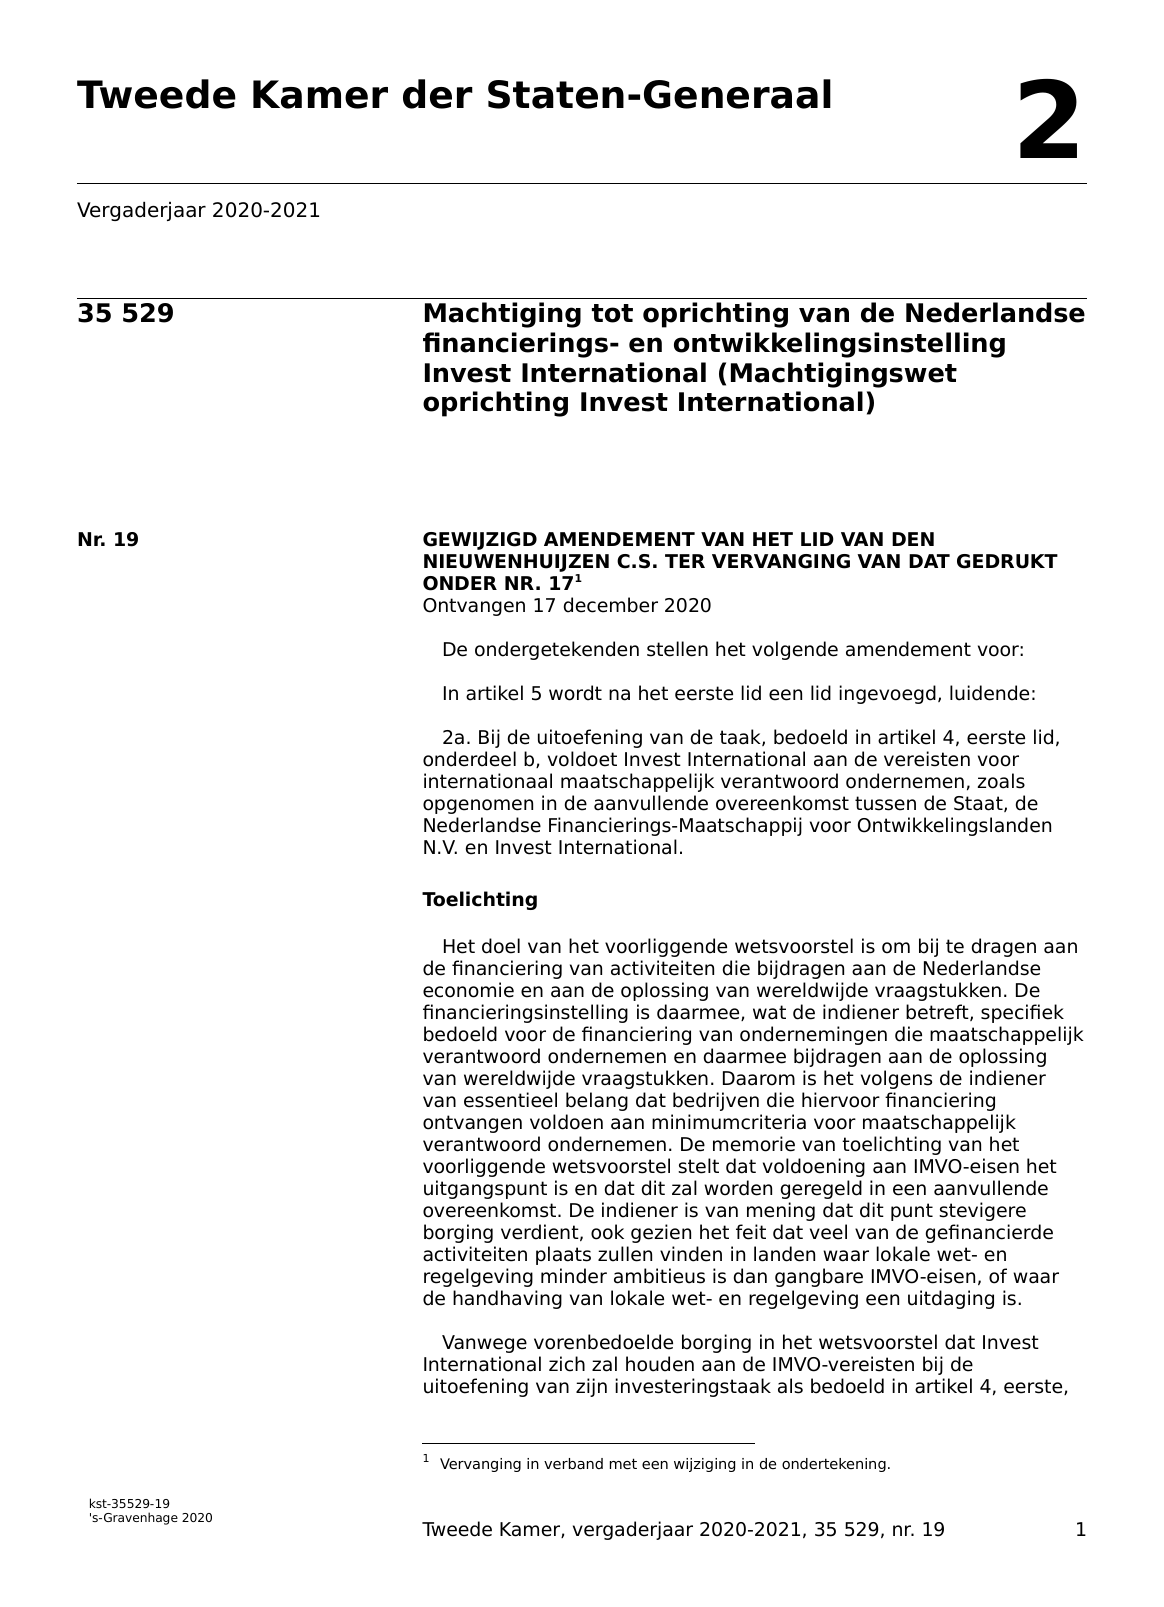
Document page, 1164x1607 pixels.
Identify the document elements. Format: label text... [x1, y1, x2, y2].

text Het doel van het voorliggende wetsvoorstel is om bij te dragen aan de financiering van activiteiten die bijdragen aan de Nederlandse economie en aan de oplossing van wereldwijde vraagstukken. De financieringsinstelling is daarmee, wat de indiener betreft, specifiek bedoeld voor de financiering van ondernemingen die maatschappelijk verantwoord ondernemen en daarmee bijdragen aan de oplossing van wereldwijde vraagstukken. Daarom is het volgens de indiener van essentieel belang dat bedrijven die hiervoor financiering ontvangen voldoen aan minimumcriteria voor maatschappelijk verantwoord ondernemen. De memorie van toelichting van het voorliggende wetsvoorstel stelt dat voldoening aan IMVO-eisen het uitgangspunt is en dat dit zal worden geregeld in een aanvullende overeenkomst. De indiener is van mening dat dit punt stevigere borging verdient, ook gezien het feit dat veel van de gefinancierde activiteiten plaats zullen vinden in landen waar lokale wet- en regelgeving minder ambitieus is dan gangbare IMVO-eisen, of waar de handhaving van lokale wet- en regelgeving een uitdaging is. [422, 936, 1087, 1310]
text Vervanging in verband met een wijziging in de ondertekening. [422, 1452, 1087, 1474]
table_header 2 [886, 59, 1087, 183]
text Vanwege vorenbedoelde borging in het wetsvoorstel dat Invest International zich zal houden aan de IMVO-vereisten bij de uitoefening van zijn investeringstaak als bedoeld in artikel 4, eerste, [422, 1332, 1087, 1398]
subtitle 35 529 Machtiging tot oprichting van de Nederlandse financierings- en ontwikkelingsinstelling Invest International (Machtigingswet oprichting Invest International) [77, 299, 1087, 418]
text 's-Gravenhage 2020 [88, 1511, 323, 1525]
subtitle Nr. 19 GEWIJZIGD AMENDEMENT VAN HET LID VAN DEN NIEUWENHUIJZEN C.S. TER VERVANGING VAN DAT GEDRUKT ONDER NR. 17 [77, 529, 1087, 595]
text De ondergetekenden stellen het volgende amendement voor: [422, 639, 1087, 661]
subtitle Toelichting [422, 889, 1087, 911]
text 2a. Bij de uitoefening van de taak, bedoeld in artikel 4, eerste lid, onderdeel b, voldoet Invest International aan de vereisten voor internationaal maatschappelijk verantwoord ondernemen, zoals opgenomen in de aanvullende overeenkomst tussen de Staat, de Nederlandse Financierings-Maatschappij voor Ontwikkelingslanden N.V. en Invest International. [422, 727, 1087, 859]
text kst-35529-19 [88, 1497, 323, 1511]
text In artikel 5 wordt na het eerste lid een lid ingevoegd, luidende: [422, 683, 1087, 705]
table_cell Vergaderjaar 2020-2021 [77, 184, 1087, 298]
text Ontvangen 17 december 2020 [422, 595, 1087, 617]
table_header Tweede Kamer der Staten-Generaal [77, 59, 886, 183]
